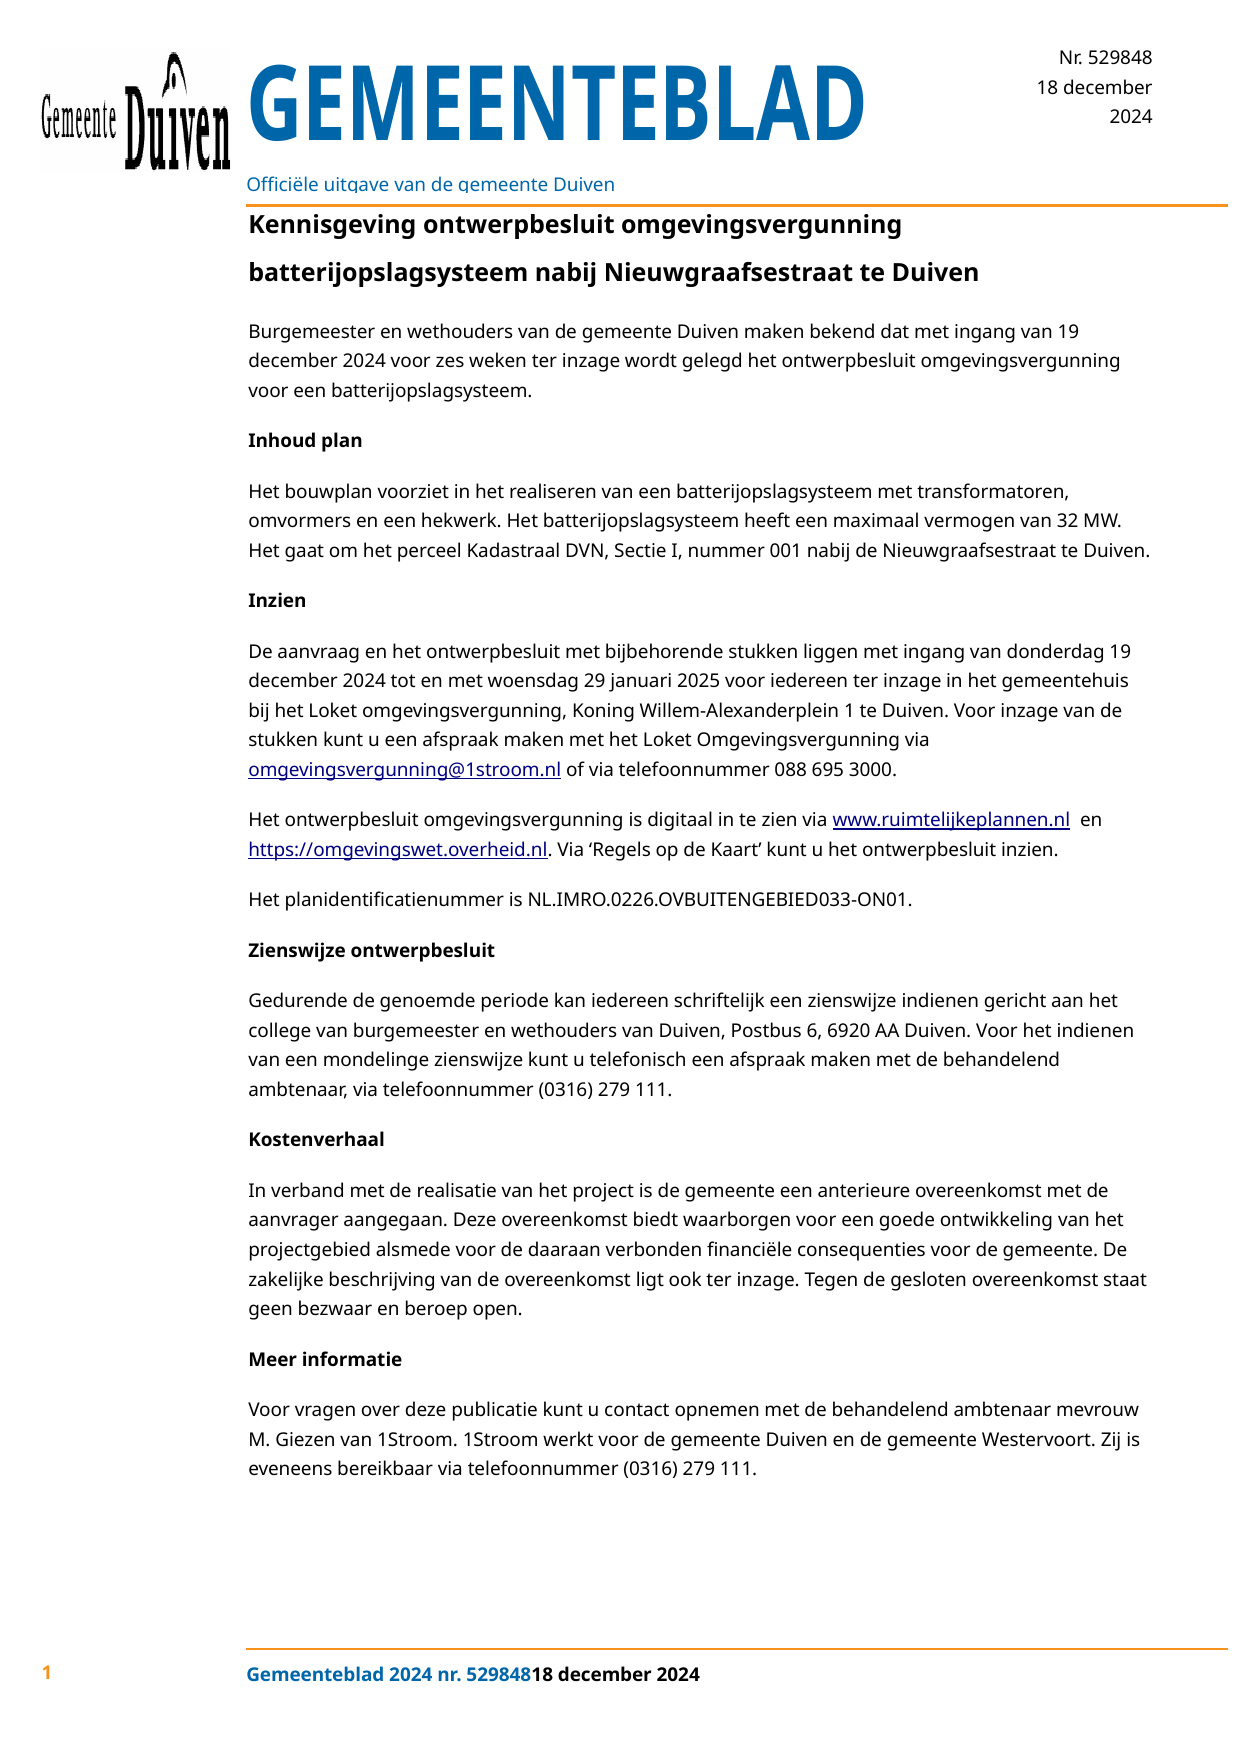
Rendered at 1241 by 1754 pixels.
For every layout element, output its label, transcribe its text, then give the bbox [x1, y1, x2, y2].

text Burgemeester en wethouders van de gemeente Duiven maken bekend dat met ingang van 19 december 2024 voor zes weken ter inzage wordt gelegd het ontwerpbesluit omgevingsvergunning voor een batterijopslagsysteem. [248, 318, 1152, 403]
text Het planidentificatienummer is NL.IMRO.0226.OVBUITENGEBIED033-ON01. [248, 887, 1152, 912]
text Zienswijze ontwerpbesluit [248, 937, 1152, 963]
picture [41, 47, 231, 172]
text Voor vragen over deze publicatie kunt u contact opnemen met de behandelend ambtenaar mevrouw M. Giezen van 1Stroom. 1Stroom werkt voor de gemeente Duiven en de gemeente Westervoort. Zij is eveneens bereikbaar via telefoonnummer (0316) 279 111. [248, 1396, 1152, 1481]
text In verband met de realisatie van het project is de gemeente een anterieure overeenkomst met de aanvrager aangegaan. Deze overeenkomst biedt waarborgen voor een goede ontwikkeling van het projectgebied alsmede voor de daaraan verbonden financiële consequenties voor de gemeente. De zakelijke beschrijving van de overeenkomst ligt ook ter inzage. Tegen de gesloten overeenkomst staat geen bezwaar en beroep open. [248, 1177, 1152, 1321]
text Het ontwerpbesluit omgevingsvergunning is digitaal in te zien via www.ruimtelijkeplannen.nl en https://omgevingswet.overheid.nl. Via ‘Regels op de Kaart’ kunt u het ontwerpbesluit inzien. [248, 807, 1152, 862]
text Het bouwplan voorziet in het realiseren van een batterijopslagsysteem met transformatoren, omvormers en een hekwerk. Het batterijopslagsysteem heeft een maximaal vermogen van 32 MW. Het gaat om het perceel Kadastraal DVN, Sectie I, nummer 001 nabij de Nieuwgraafsestraat te Duiven. [248, 478, 1152, 563]
text Meer informatie [248, 1346, 1152, 1372]
text Kennisgeving ontwerpbesluit omgevingsvergunning batterijopslagsysteem nabij Nieuwgraafsestraat te Duiven [248, 207, 1152, 288]
text Gedurende de genoemde periode kan iedereen schriftelijk een zienswijze indienen gericht aan het college van burgemeester en wethouders van Duiven, Postbus 6, 6920 AA Duiven. Voor het indienen van een mondelinge zienswijze kunt u telefonisch een afspraak maken met de behandelend ambtenaar, via telefoonnummer (0316) 279 111. [248, 987, 1152, 1102]
text Inhoud plan [248, 427, 1152, 453]
text Kostenverhaal [248, 1127, 1152, 1152]
text Inzien [248, 587, 1152, 613]
text De aanvraag en het ontwerpbesluit met bijbehorende stukken liggen met ingang van donderdag 19 december 2024 tot en met woensdag 29 januari 2025 voor iedereen ter inzage in het gemeentehuis bij het Loket omgevingsvergunning, Koning Willem-Alexanderplein 1 te Duiven. Voor inzage van de stukken kunt u een afspraak maken met het Loket Omgevingsvergunning via omgevingsvergunning@1stroom.nl of via telefoonnummer 088 695 3000. [248, 638, 1152, 782]
